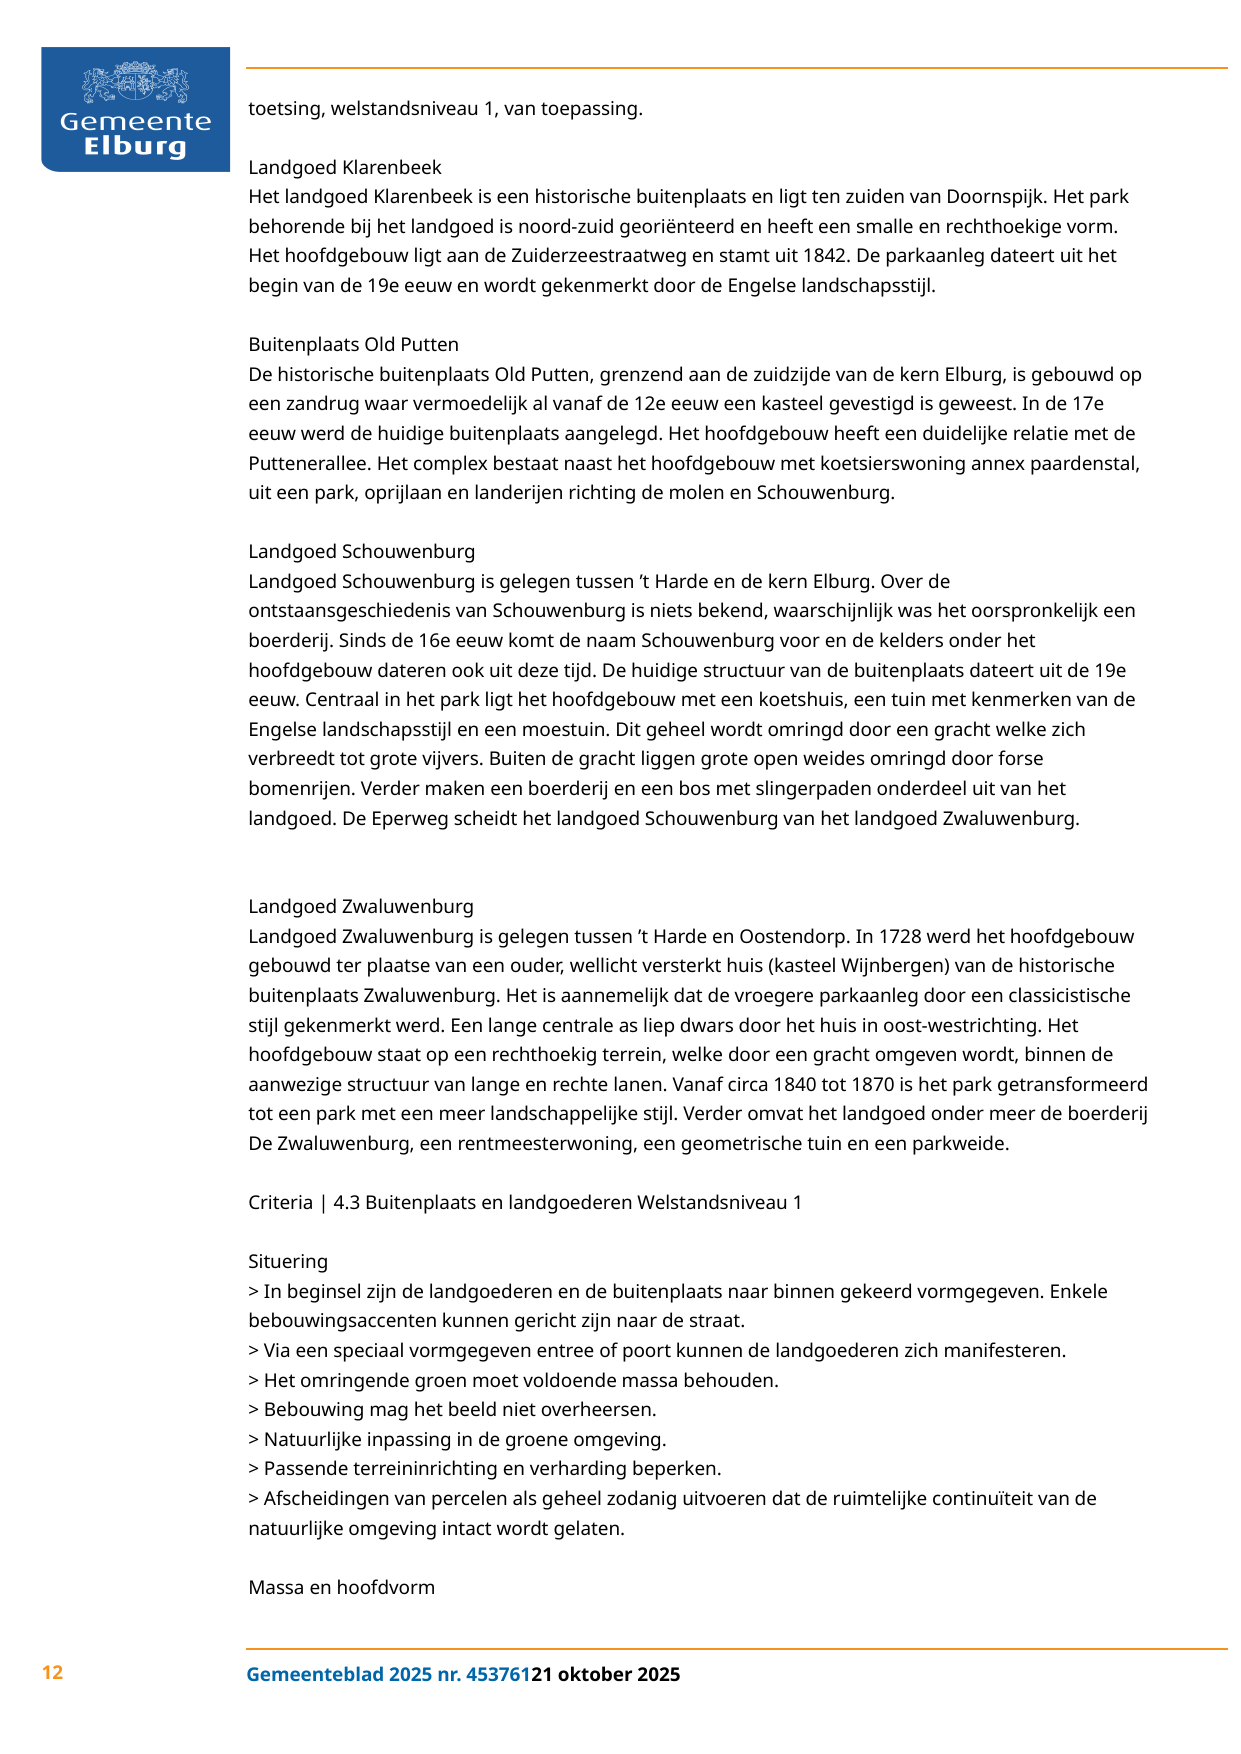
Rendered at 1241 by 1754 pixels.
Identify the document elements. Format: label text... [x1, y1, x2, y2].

text Landgoed Klarenbeek [248, 154, 1152, 180]
text Landgoed Zwaluwenburg [248, 893, 1152, 919]
text Het landgoed Klarenbeek is een historische buitenplaats en ligt ten zuiden van Doornspijk. Het park behorende bij het landgoed is noord-zuid georiënteerd en heeft een smalle en rechthoekige vorm. Het hoofdgebouw ligt aan de Zuiderzeestraatweg en stamt uit 1842. De parkaanleg dateert uit het begin van de 19e eeuw en wordt gekenmerkt door de Engelse landschapsstijl. [248, 183, 1152, 298]
picture [41, 47, 231, 172]
text > Via een speciaal vormgegeven entree of poort kunnen de landgoederen zich manifesteren. [248, 1337, 1152, 1363]
text > Bebouwing mag het beeld niet overheersen. [248, 1396, 1152, 1422]
text Situering [248, 1248, 1152, 1274]
text natuurlijke omgeving intact wordt gelaten. [248, 1515, 1152, 1541]
text > In beginsel zijn de landgoederen en de buitenplaats naar binnen gekeerd vormgegeven. Enkele bebouwingsaccenten kunnen gericht zijn naar de straat. [248, 1278, 1152, 1333]
text Landgoed Zwaluwenburg is gelegen tussen ’t Harde en Oostendorp. In 1728 werd het hoofdgebouw gebouwd ter plaatse van een ouder, wellicht versterkt huis (kasteel Wijnbergen) van de historische buitenplaats Zwaluwenburg. Het is aannemelijk dat de vroegere parkaanleg door een classicistische stijl gekenmerkt werd. Een lange centrale as liep dwars door het huis in oost-westrichting. Het hoofdgebouw staat op een rechthoekig terrein, welke door een gracht omgeven wordt, binnen de aanwezige structuur van lange en rechte lanen. Vanaf circa 1840 tot 1870 is het park getransformeerd tot een park met een meer landschappelijke stijl. Verder omvat het landgoed onder meer de boerderij De Zwaluwenburg, een rentmeesterwoning, een geometrische tuin en een parkweide. [248, 923, 1152, 1156]
text Landgoed Schouwenburg [248, 538, 1152, 564]
text > Afscheidingen van percelen als geheel zodanig uitvoeren dat de ruimtelijke continuïteit van de [248, 1485, 1152, 1511]
text De historische buitenplaats Old Putten, grenzend aan de zuidzijde van de kern Elburg, is gebouwd op een zandrug waar vermoedelijk al vanaf de 12e eeuw een kasteel gevestigd is geweest. In de 17e eeuw werd de huidige buitenplaats aangelegd. Het hoofdgebouw heeft een duidelijke relatie met de Puttenerallee. Het complex bestaat naast het hoofdgebouw met koetsierswoning annex paardenstal, uit een park, oprijlaan en landerijen richting de molen en Schouwenburg. [248, 361, 1152, 505]
text > Het omringende groen moet voldoende massa behouden. [248, 1367, 1152, 1393]
text Criteria | 4.3 Buitenplaats en landgoederen Welstandsniveau 1 [248, 1189, 1152, 1215]
text toetsing, welstandsniveau 1, van toepassing. [248, 95, 1152, 121]
text Buitenplaats Old Putten [248, 331, 1152, 357]
text > Passende terreininrichting en verharding beperken. [248, 1456, 1152, 1481]
text Massa en hoofdvorm [248, 1574, 1152, 1600]
text Landgoed Schouwenburg is gelegen tussen ’t Harde en de kern Elburg. Over de ontstaansgeschiedenis van Schouwenburg is niets bekend, waarschijnlijk was het oorspronkelijk een boerderij. Sinds de 16e eeuw komt de naam Schouwenburg voor en de kelders onder het hoofdgebouw dateren ook uit deze tijd. De huidige structuur van de buitenplaats dateert uit de 19e eeuw. Centraal in het park ligt het hoofdgebouw met een koetshuis, een tuin met kenmerken van de Engelse landschapsstijl en een moestuin. Dit geheel wordt omringd door een gracht welke zich verbreedt tot grote vijvers. Buiten de gracht liggen grote open weides omringd door forse bomenrijen. Verder maken een boerderij en een bos met slingerpaden onderdeel uit van het landgoed. De Eperweg scheidt het landgoed Schouwenburg van het landgoed Zwaluwenburg. [248, 568, 1152, 831]
text > Natuurlijke inpassing in de groene omgeving. [248, 1426, 1152, 1452]
